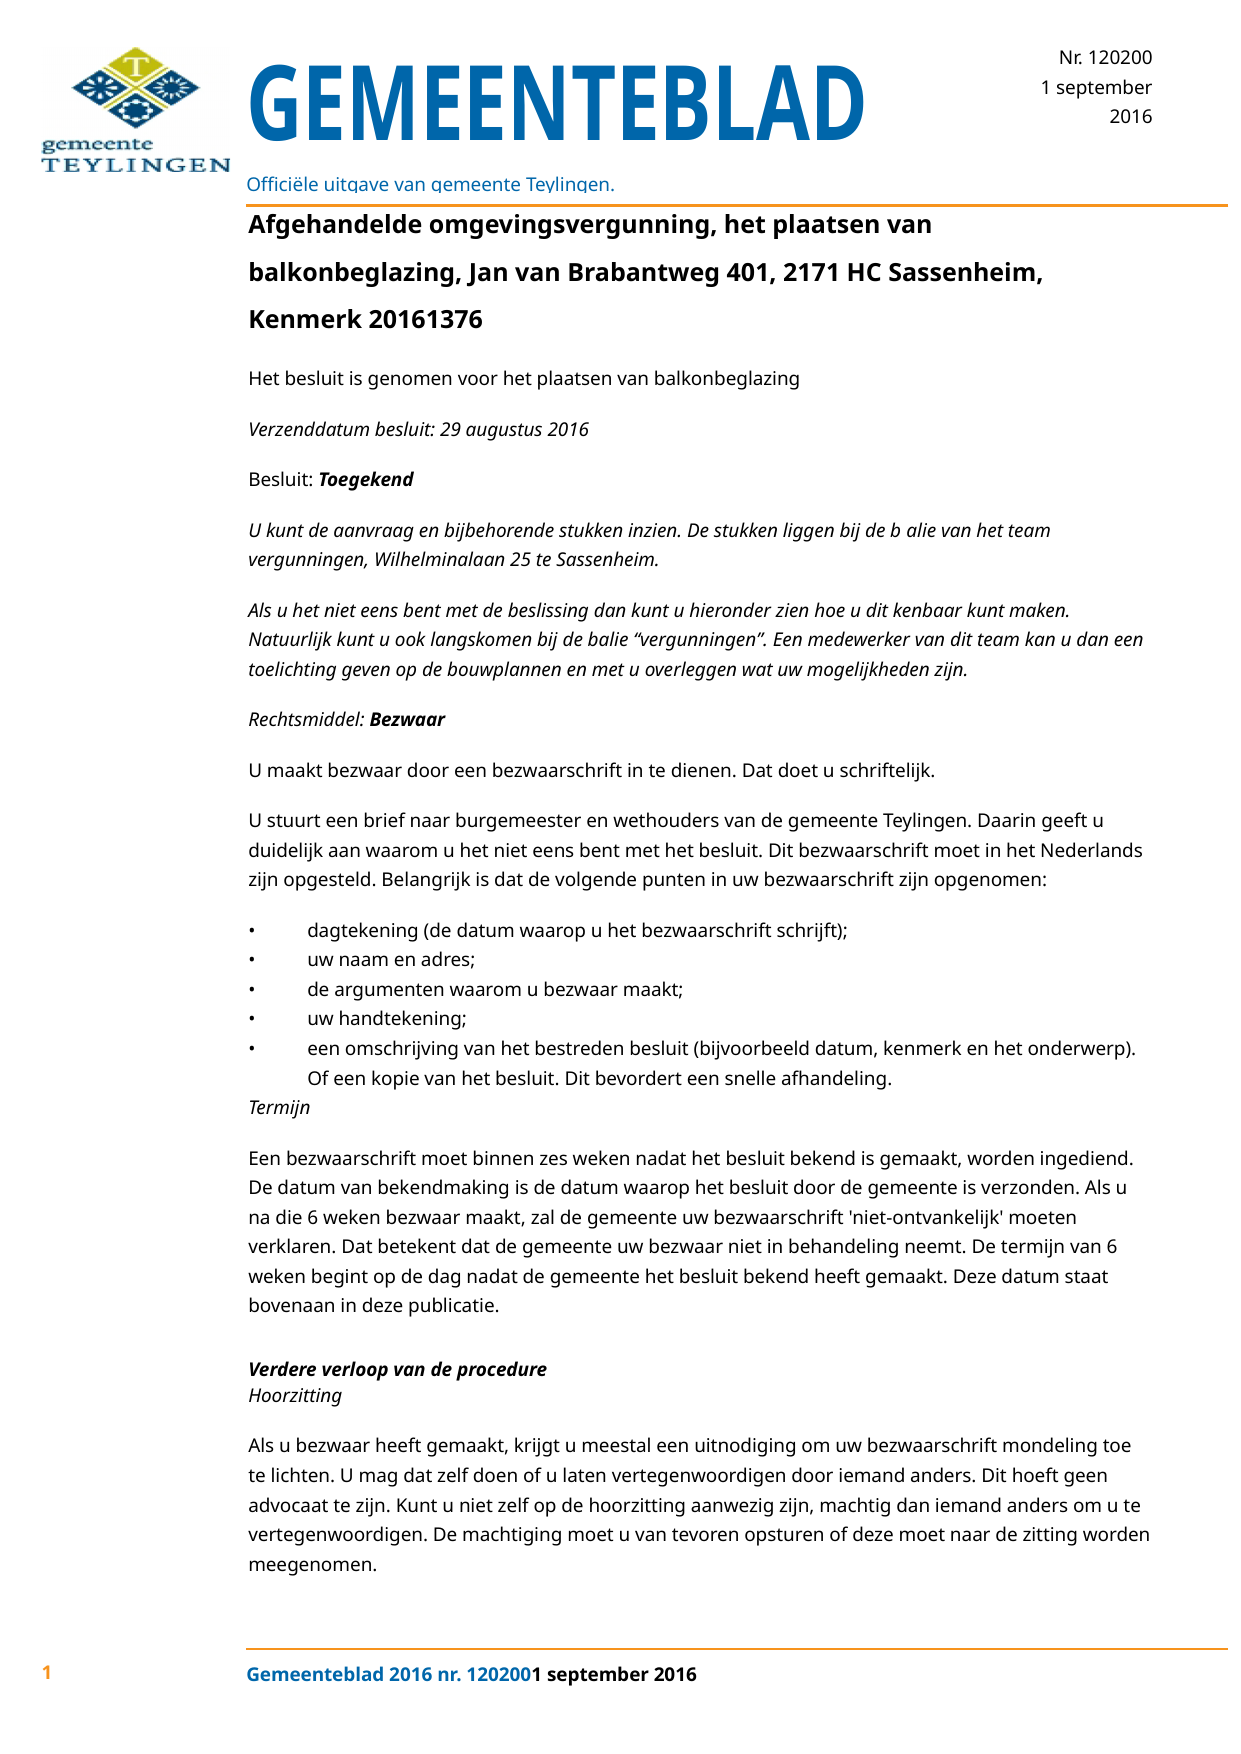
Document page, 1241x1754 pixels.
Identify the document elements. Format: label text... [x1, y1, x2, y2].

text Als u het niet eens bent met de beslissing dan kunt u hieronder zien hoe u dit kenbaar kunt maken. Natuurlijk kunt u ook langskomen bij de balie “vergunningen”. Een medewerker van dit team kan u dan een toelichting geven op de bouwplannen en met u overleggen wat uw mogelijkheden zijn. [248, 597, 1152, 682]
text Het besluit is genomen voor het plaatsen van balkonbeglazing [248, 366, 1152, 391]
list uw handtekening; [248, 1006, 1152, 1031]
text Termijn [248, 1094, 1152, 1120]
text Verdere verloop van de procedure [248, 1357, 1152, 1382]
text U stuurt een brief naar burgemeester en wethouders van de gemeente Teylingen. Daarin geeft u duidelijk aan waarom u het niet eens bent met het besluit. Dit bezwaarschrift moet in het Nederlands zijn opgesteld. Belangrijk is dat de volgende punten in uw bezwaarschrift zijn opgenomen: [248, 807, 1152, 892]
text Een bezwaarschrift moet binnen zes weken nadat het besluit bekend is gemaakt, worden ingediend. De datum van bekendmaking is de datum waarop het besluit door de gemeente is verzonden. Als u na die 6 weken bezwaar maakt, zal de gemeente uw bezwaarschrift 'niet-ontvankelijk' moeten verklaren. Dat betekent dat de gemeente uw bezwaar niet in behandeling neemt. De termijn van 6 weken begint op de dag nadat de gemeente het besluit bekend heeft gemaakt. Deze datum staat bovenaan in deze publicatie. [248, 1145, 1152, 1318]
text Als u bezwaar heeft gemaakt, krijgt u meestal een uitnodiging om uw bezwaarschrift mondeling toe te lichten. U mag dat zelf doen of u laten vertegenwoordigen door iemand anders. Dit hoeft geen advocaat te zijn. Kunt u niet zelf op de hoorzitting aanwezig zijn, machtig dan iemand anders om u te vertegenwoordigen. De machtiging moet u van tevoren opsturen of deze moet naar de zitting worden meegenomen. [248, 1433, 1152, 1577]
text Besluit: Toegekend [248, 466, 1152, 492]
text U maakt bezwaar door een bezwaarschrift in te dienen. Dat doet u schriftelijk. [248, 757, 1152, 782]
list een omschrijving van het bestreden besluit (bijvoorbeeld datum, kenmerk en het onderwerp). Of een kopie van het besluit. Dit bevordert een snelle afhandeling. [248, 1035, 1152, 1090]
list dagtekening (de datum waarop u het bezwaarschrift schrijft); [248, 917, 1152, 942]
text Hoorzitting [248, 1382, 1152, 1408]
text Rechtsmiddel: Bezwaar [248, 706, 1152, 732]
list uw naam en adres; [248, 946, 1152, 972]
text Verzenddatum besluit: 29 augustus 2016 [248, 416, 1152, 442]
picture [41, 47, 231, 172]
list de argumenten waarom u bezwaar maakt; [248, 976, 1152, 1002]
text U kunt de aanvraag en bijbehorende stukken inzien. De stukken liggen bij de b alie van het team vergunningen, Wilhelminalaan 25 te Sassenheim. [248, 517, 1152, 572]
text Afgehandelde omgevingsvergunning, het plaatsen van balkonbeglazing, Jan van Brabantweg 401, 2171 HC Sassenheim, Kenmerk 20161376 [248, 207, 1152, 336]
